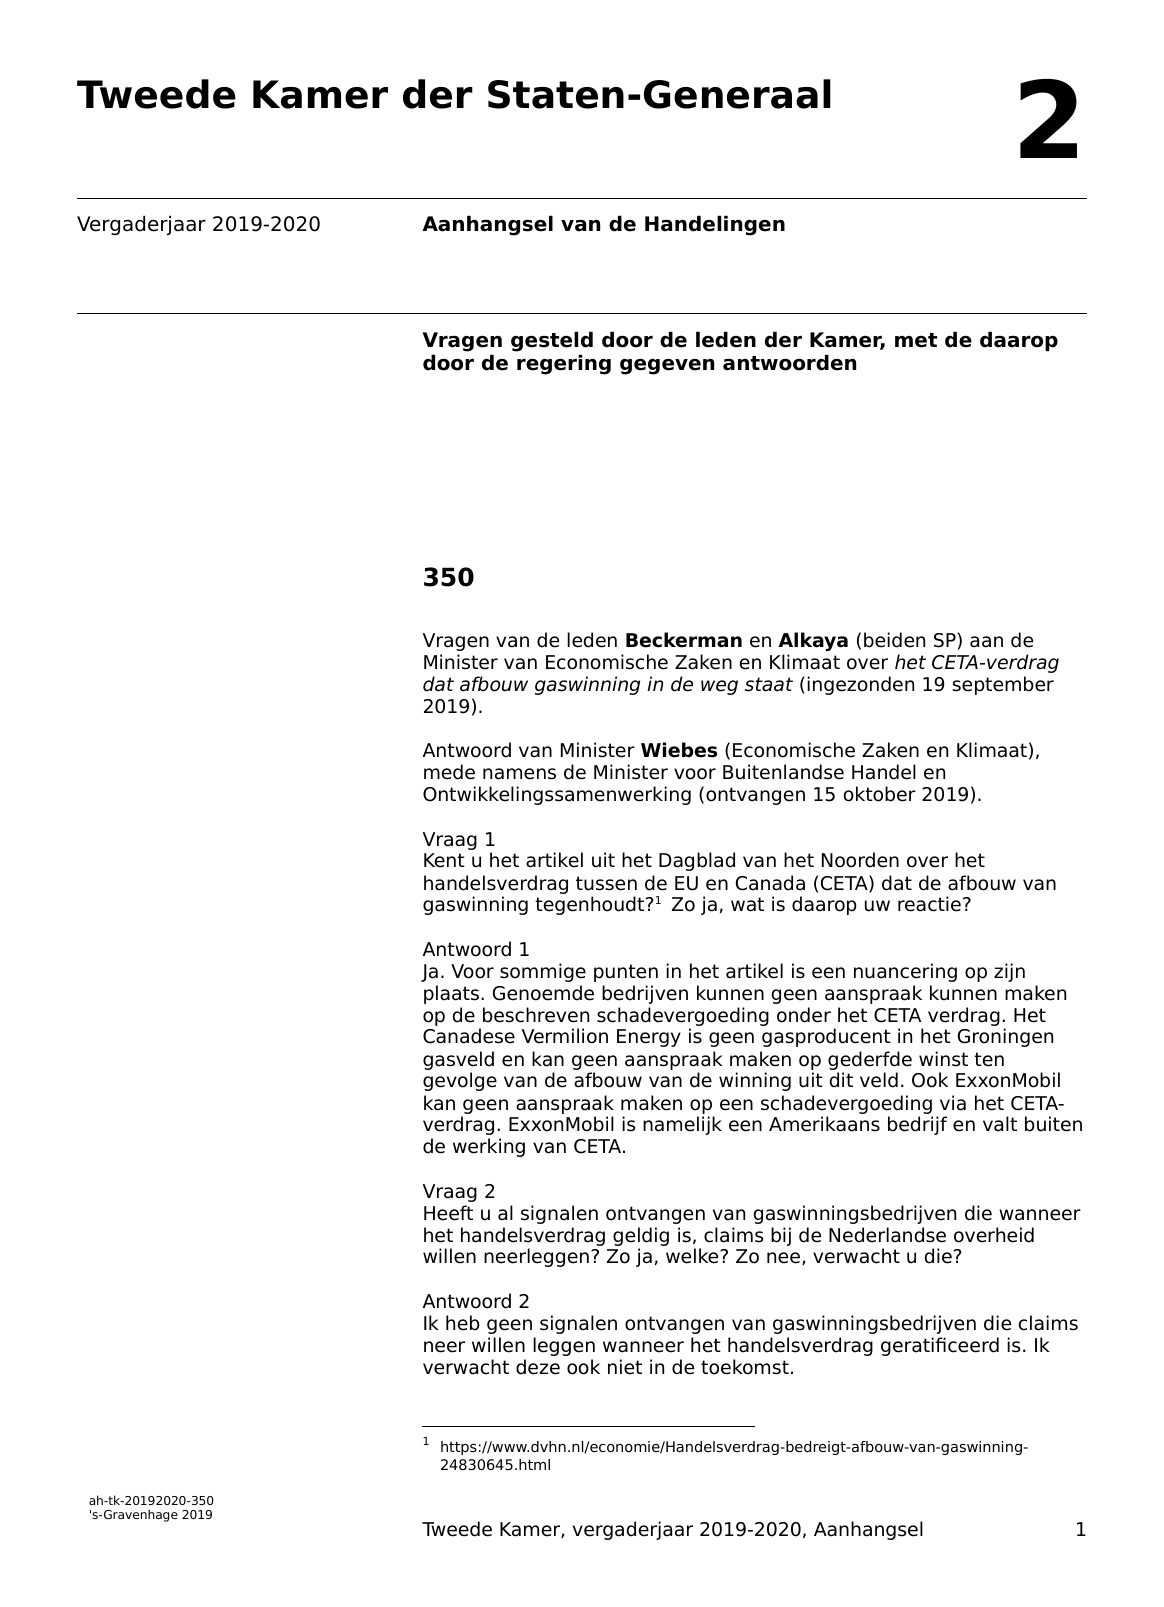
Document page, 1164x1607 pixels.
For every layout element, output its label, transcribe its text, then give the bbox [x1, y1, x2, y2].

text 350 [422, 563, 1087, 592]
text https://www.dvhn.nl/economie/Handelsverdrag-bedreigt-afbouw-van-gaswinning-24830645.html [422, 1435, 1087, 1474]
text Ja. Voor sommige punten in het artikel is een nuancering op zijn plaats. Genoemde bedrijven kunnen geen aanspraak kunnen maken op de beschreven schadevergoeding onder het CETA verdrag. Het Canadese Vermilion Energy is geen gasproducent in het Groningen gasveld en kan geen aanspraak maken op gederfde winst ten gevolge van de afbouw van de winning uit dit veld. Ook ExxonMobil kan geen aanspraak maken op een schadevergoeding via het CETA-verdrag. ExxonMobil is namelijk een Amerikaans bedrijf en valt buiten de werking van CETA. [422, 961, 1087, 1158]
table_cell [77, 314, 422, 375]
text Vraag 1 [422, 828, 1087, 850]
table_cell Vergaderjaar 2019-2020 [77, 199, 422, 313]
text Vragen van de leden Beckerman en Alkaya (beiden SP) aan de Minister van Economische Zaken en Klimaat over het CETA-verdrag dat afbouw gaswinning in de weg staat (ingezonden 19 september 2019). [422, 630, 1087, 718]
text Vraag 2 [422, 1181, 1087, 1202]
table_cell Aanhangsel van de Handelingen [422, 199, 1087, 313]
text ah-tk-20192020-350 [88, 1494, 323, 1508]
text Antwoord 1 [422, 938, 1087, 961]
text Heeft u al signalen ontvangen van gaswinningsbedrijven die wanneer het handelsverdrag geldig is, claims bij de Nederlandse overheid willen neerleggen? Zo ja, welke? Zo nee, verwacht u die? [422, 1202, 1087, 1268]
text Ik heb geen signalen ontvangen van gaswinningsbedrijven die claims neer willen leggen wanneer het handelsverdrag geratificeerd is. Ik verwacht deze ook niet in de toekomst. [422, 1313, 1087, 1378]
table_header Tweede Kamer der Staten-Generaal [77, 59, 886, 198]
table_header 2 [886, 59, 1087, 198]
text Antwoord van Minister Wiebes (Economische Zaken en Klimaat), mede namens de Minister voor Buitenlandse Handel en Ontwikkelingssamenwerking (ontvangen 15 oktober 2019). [422, 740, 1087, 806]
text Kent u het artikel uit het Dagblad van het Noorden over het handelsverdrag tussen de EU en Canada (CETA) dat de afbouw van gaswinning tegenhoudt? Zo ja, wat is daarop uw reactie? [422, 850, 1087, 916]
text Antwoord 2 [422, 1291, 1087, 1313]
table_cell Vragen gesteld door de leden der Kamer, met de daarop door de regering gegeven antwoorden [422, 314, 1087, 375]
text 's-Gravenhage 2019 [88, 1508, 323, 1522]
